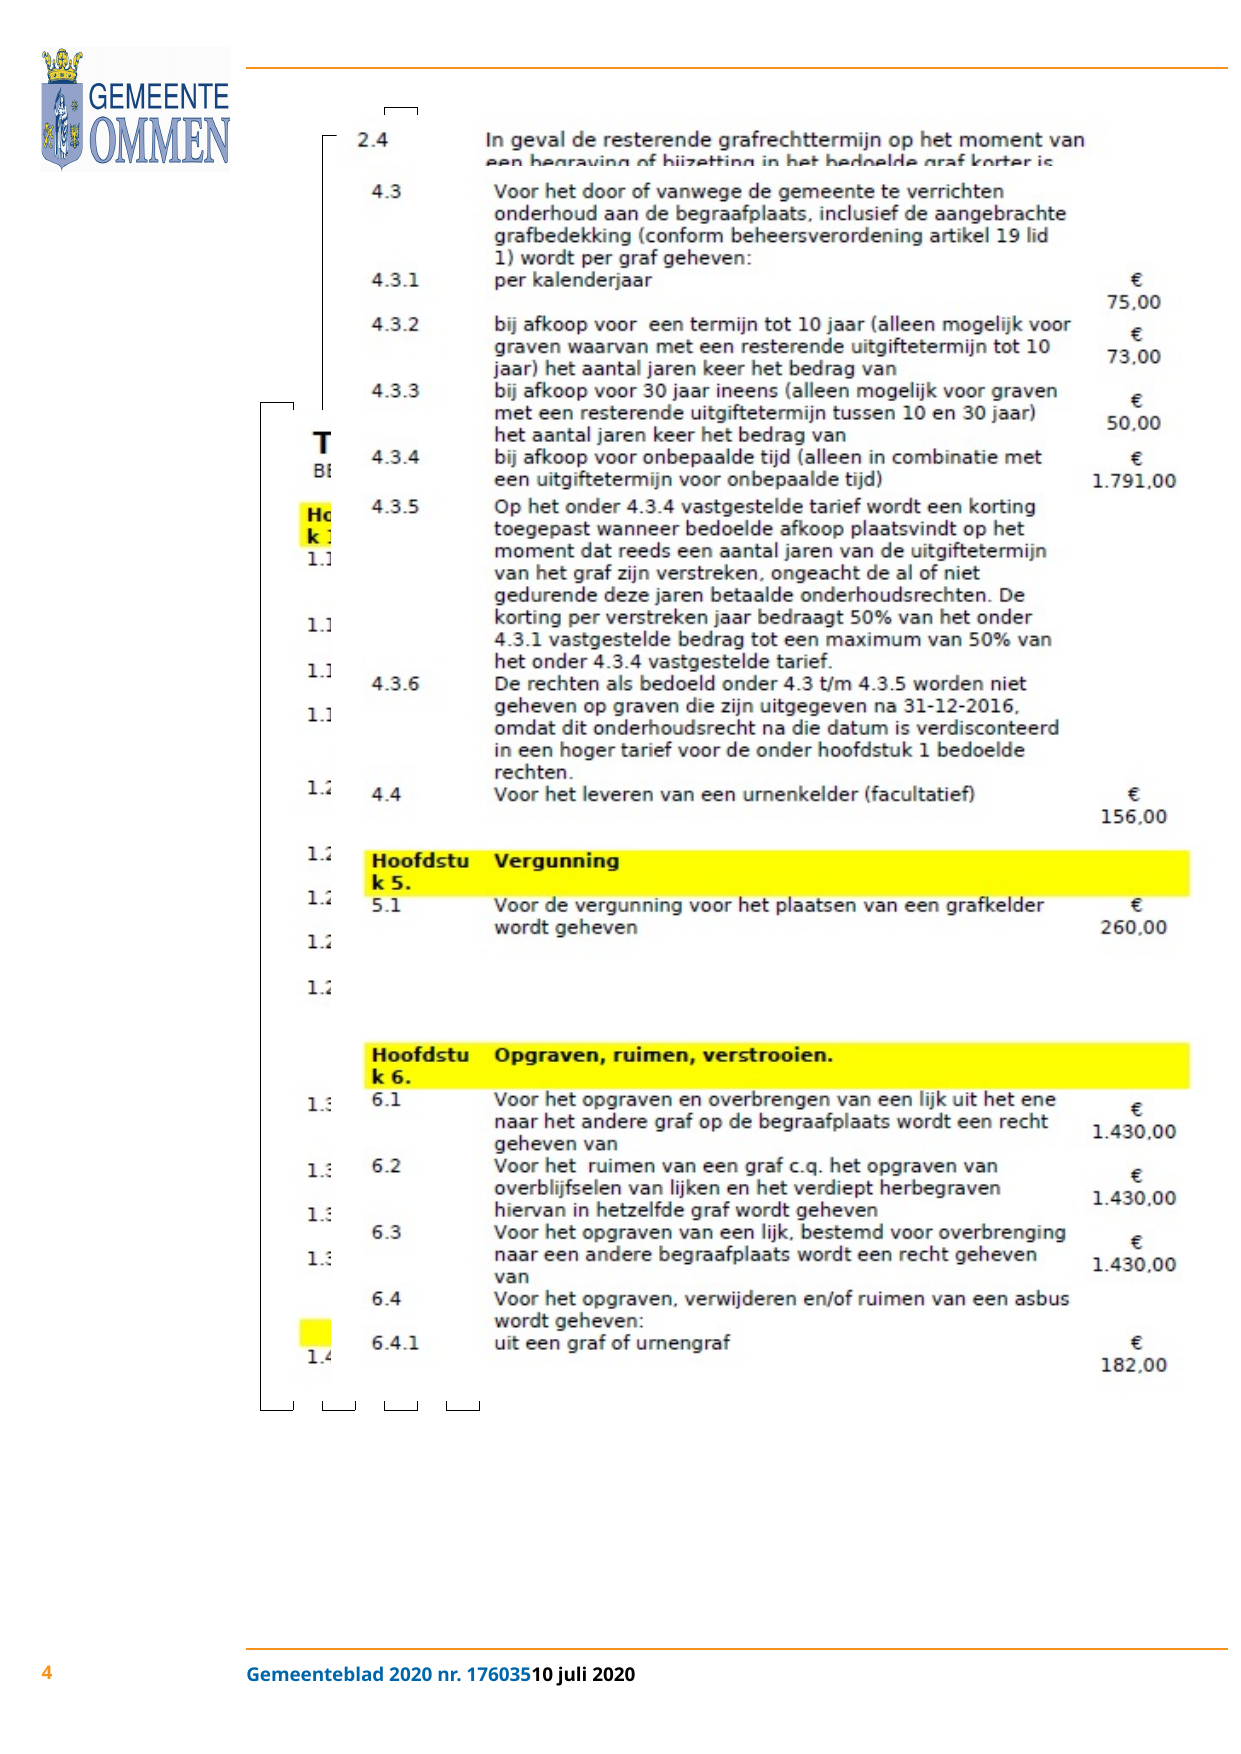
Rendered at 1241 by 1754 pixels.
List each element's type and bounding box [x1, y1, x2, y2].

picture [41, 47, 231, 172]
picture [268, 115, 1240, 1401]
